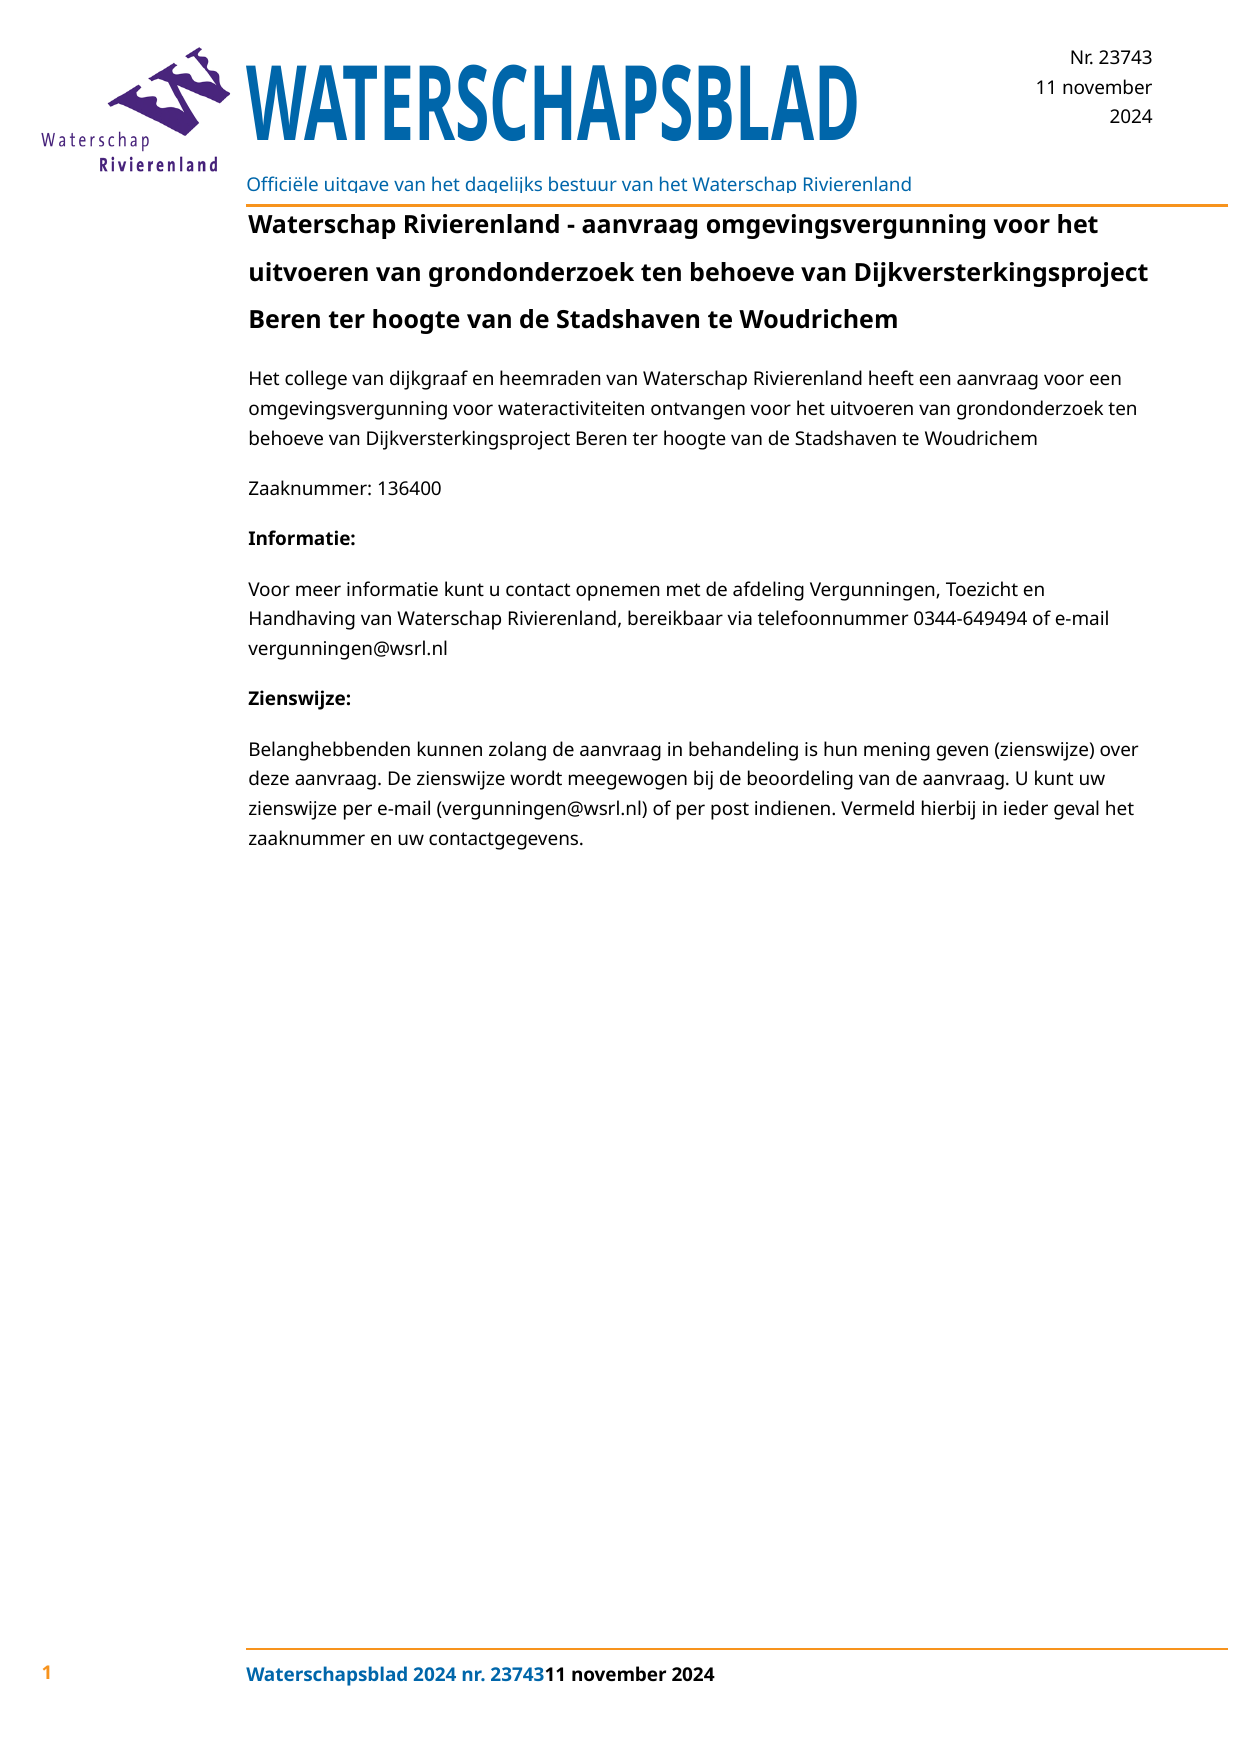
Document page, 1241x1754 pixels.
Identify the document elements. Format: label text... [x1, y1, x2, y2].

text Informatie: [248, 526, 1152, 551]
text Belanghebbenden kunnen zolang de aanvraag in behandeling is hun mening geven (zienswijze) over deze aanvraag. De zienswijze wordt meegewogen bij de beoordeling van de aanvraag. U kunt uw zienswijze per e-mail (vergunningen@wsrl.nl) of per post indienen. Vermeld hierbij in ieder geval het zaaknummer en uw contactgegevens. [248, 736, 1152, 850]
text Zaaknummer: 136400 [248, 475, 1152, 501]
text Waterschap Rivierenland - aanvraag omgevingsvergunning voor het uitvoeren van grondonderzoek ten behoeve van Dijkversterkingsproject Beren ter hoogte van de Stadshaven te Woudrichem [248, 207, 1152, 336]
text Voor meer informatie kunt u contact opnemen met de afdeling Vergunningen, Toezicht en Handhaving van Waterschap Rivierenland, bereikbaar via telefoonnummer 0344-649494 of e-mail vergunningen@wsrl.nl [248, 576, 1152, 661]
picture [41, 47, 231, 172]
text Zienswijze: [248, 686, 1152, 711]
text Het college van dijkgraaf en heemraden van Waterschap Rivierenland heeft een aanvraag voor een omgevingsvergunning voor wateractiviteiten ontvangen voor het uitvoeren van grondonderzoek ten behoeve van Dijkversterkingsproject Beren ter hoogte van de Stadshaven te Woudrichem [248, 366, 1152, 450]
